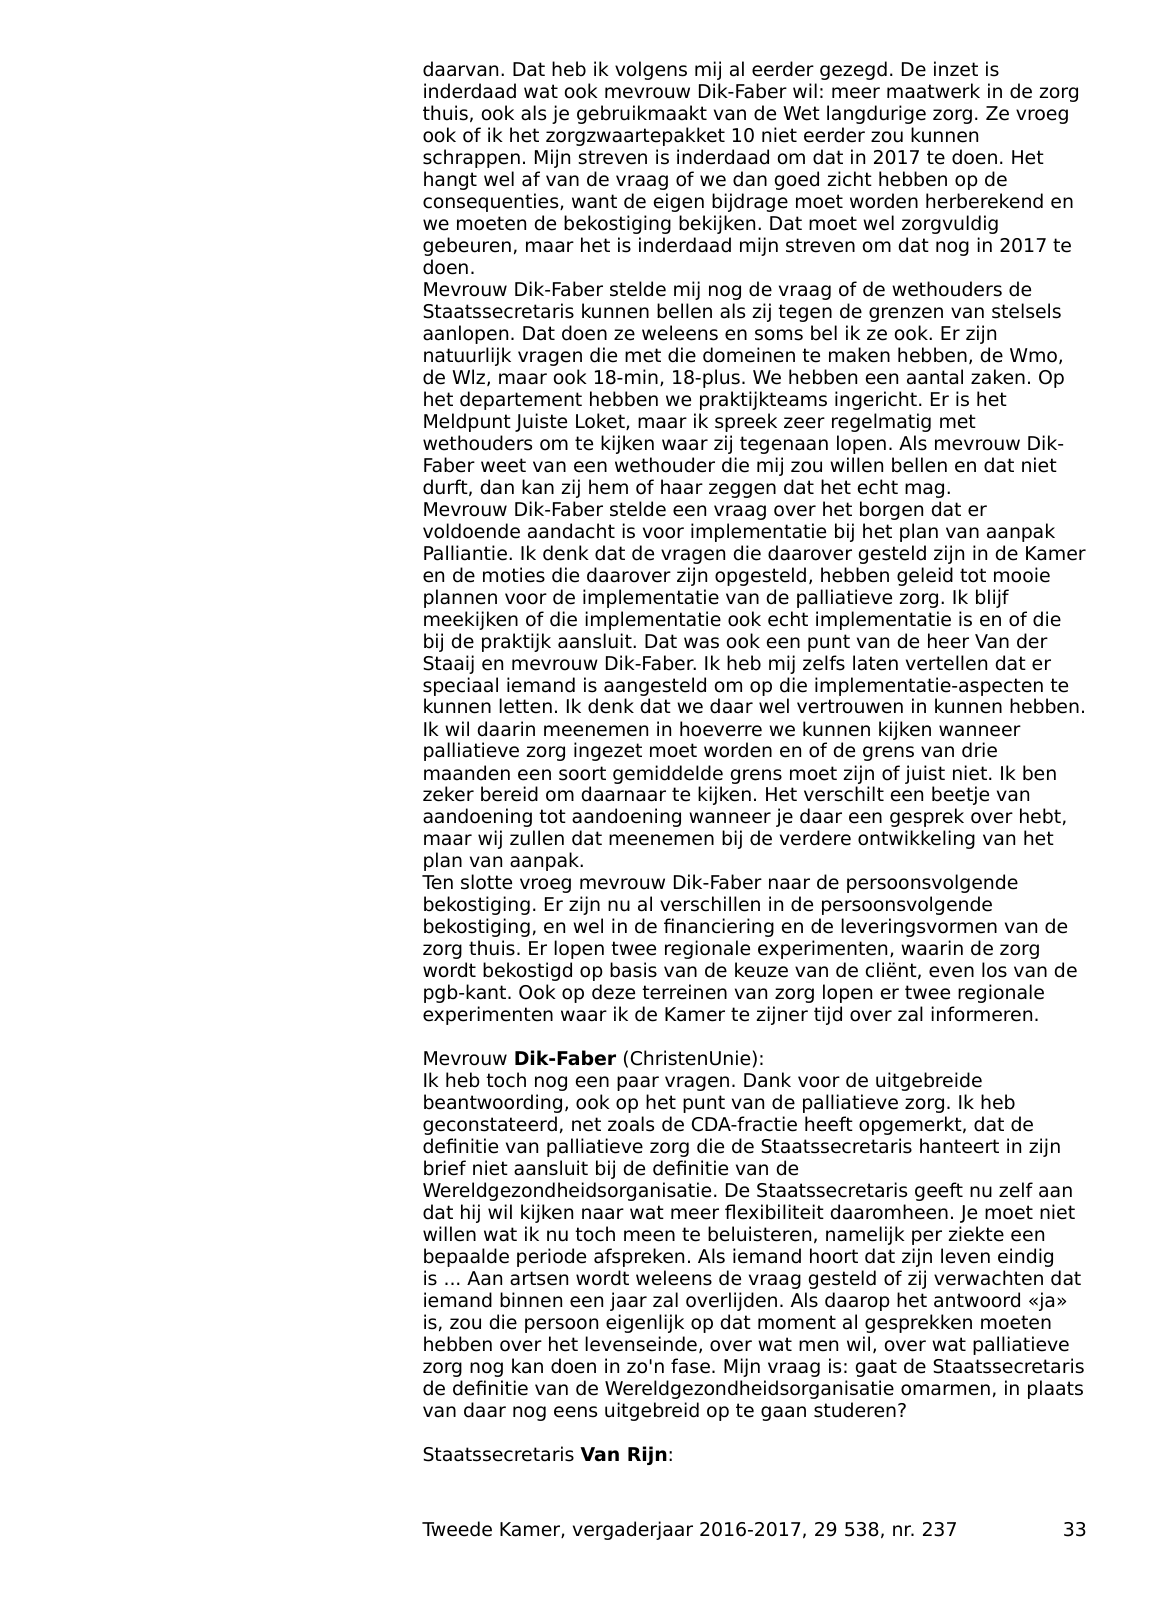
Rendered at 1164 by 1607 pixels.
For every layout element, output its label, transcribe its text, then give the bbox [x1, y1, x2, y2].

text Ten slotte vroeg mevrouw Dik-Faber naar de persoonsvolgende bekostiging. Er zijn nu al verschillen in de persoonsvolgende bekostiging, en wel in de financiering en de leveringsvormen van de zorg thuis. Er lopen twee regionale experimenten, waarin de zorg wordt bekostigd op basis van de keuze van de cliënt, even los van de pgb-kant. Ook op deze terreinen van zorg lopen er twee regionale experimenten waar ik de Kamer te zijner tijd over zal informeren. [422, 872, 1087, 1026]
text Staatssecretaris Van Rijn: [422, 1444, 1087, 1466]
text Mevrouw Dik-Faber stelde mij nog de vraag of de wethouders de Staatssecretaris kunnen bellen als zij tegen de grenzen van stelsels aanlopen. Dat doen ze weleens en soms bel ik ze ook. Er zijn natuurlijk vragen die met die domeinen te maken hebben, de Wmo, de Wlz, maar ook 18-min, 18-plus. We hebben een aantal zaken. Op het departement hebben we praktijkteams ingericht. Er is het Meldpunt Juiste Loket, maar ik spreek zeer regelmatig met wethouders om te kijken waar zij tegenaan lopen. Als mevrouw Dik-Faber weet van een wethouder die mij zou willen bellen en dat niet durft, dan kan zij hem of haar zeggen dat het echt mag. [422, 279, 1087, 499]
text Mevrouw Dik-Faber (ChristenUnie): [422, 1048, 1087, 1070]
text daarvan. Dat heb ik volgens mij al eerder gezegd. De inzet is inderdaad wat ook mevrouw Dik-Faber wil: meer maatwerk in de zorg thuis, ook als je gebruikmaakt van de Wet langdurige zorg. Ze vroeg ook of ik het zorgzwaartepakket 10 niet eerder zou kunnen schrappen. Mijn streven is inderdaad om dat in 2017 te doen. Het hangt wel af van de vraag of we dan goed zicht hebben op de consequenties, want de eigen bijdrage moet worden herberekend en we moeten de bekostiging bekijken. Dat moet wel zorgvuldig gebeuren, maar het is inderdaad mijn streven om dat nog in 2017 te doen. [422, 59, 1087, 279]
text Mevrouw Dik-Faber stelde een vraag over het borgen dat er voldoende aandacht is voor implementatie bij het plan van aanpak Palliantie. Ik denk dat de vragen die daarover gesteld zijn in de Kamer en de moties die daarover zijn opgesteld, hebben geleid tot mooie plannen voor de implementatie van de palliatieve zorg. Ik blijf meekijken of die implementatie ook echt implementatie is en of die bij de praktijk aansluit. Dat was ook een punt van de heer Van der Staaij en mevrouw Dik-Faber. Ik heb mij zelfs laten vertellen dat er speciaal iemand is aangesteld om op die implementatie-aspecten te kunnen letten. Ik denk dat we daar wel vertrouwen in kunnen hebben. Ik wil daarin meenemen in hoeverre we kunnen kijken wanneer palliatieve zorg ingezet moet worden en of de grens van drie maanden een soort gemiddelde grens moet zijn of juist niet. Ik ben zeker bereid om daarnaar te kijken. Het verschilt een beetje van aandoening tot aandoening wanneer je daar een gesprek over hebt, maar wij zullen dat meenemen bij de verdere ontwikkeling van het plan van aanpak. [422, 499, 1087, 872]
text Ik heb toch nog een paar vragen. Dank voor de uitgebreide beantwoording, ook op het punt van de palliatieve zorg. Ik heb geconstateerd, net zoals de CDA-fractie heeft opgemerkt, dat de definitie van palliatieve zorg die de Staatssecretaris hanteert in zijn brief niet aansluit bij de definitie van de Wereldgezondheidsorganisatie. De Staatssecretaris geeft nu zelf aan dat hij wil kijken naar wat meer flexibiliteit daaromheen. Je moet niet willen wat ik nu toch meen te beluisteren, namelijk per ziekte een bepaalde periode afspreken. Als iemand hoort dat zijn leven eindig is ... Aan artsen wordt weleens de vraag gesteld of zij verwachten dat iemand binnen een jaar zal overlijden. Als daarop het antwoord «ja» is, zou die persoon eigenlijk op dat moment al gesprekken moeten hebben over het levenseinde, over wat men wil, over wat palliatieve zorg nog kan doen in zo'n fase. Mijn vraag is: gaat de Staatssecretaris de definitie van de Wereldgezondheidsorganisatie omarmen, in plaats van daar nog eens uitgebreid op te gaan studeren? [422, 1070, 1087, 1422]
